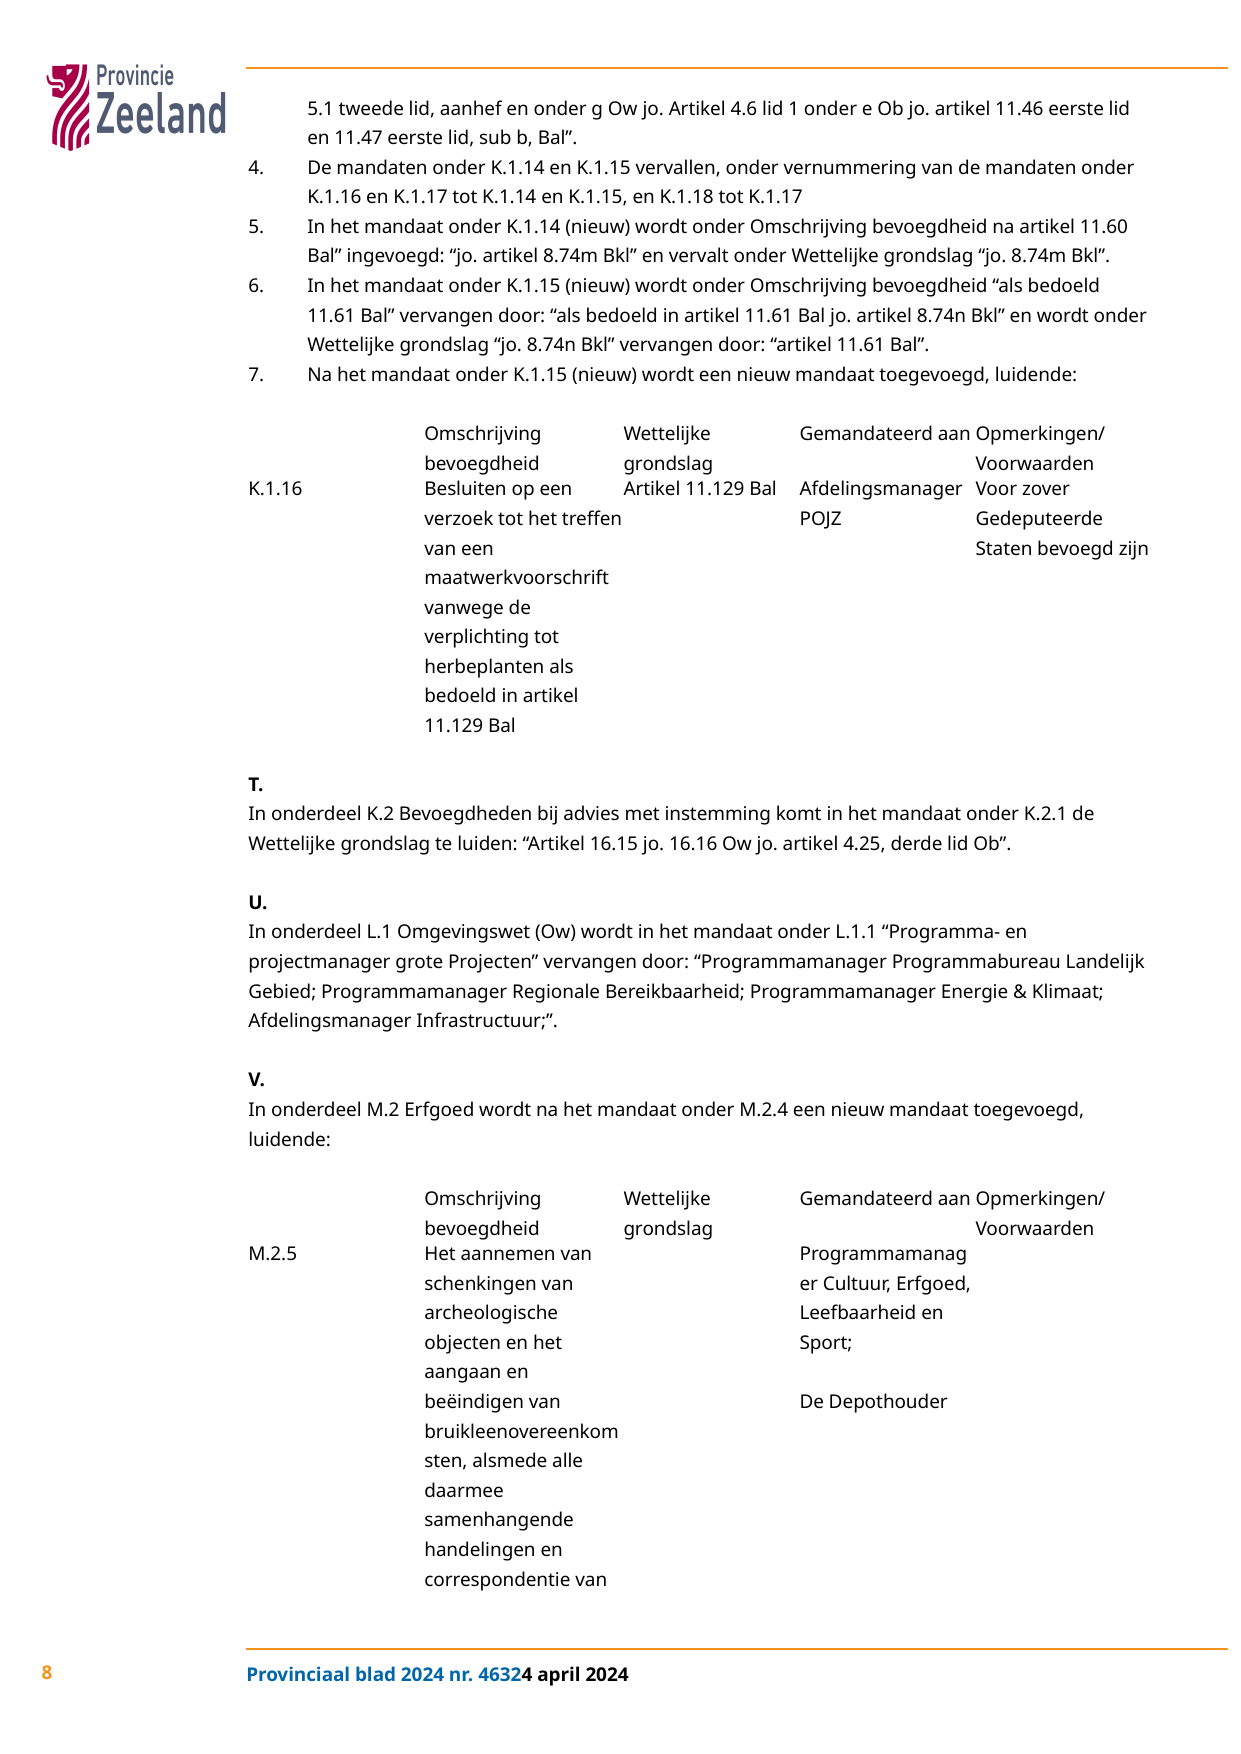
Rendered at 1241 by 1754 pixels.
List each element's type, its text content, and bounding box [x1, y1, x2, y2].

table_cell Programmamanager Cultuur, Erfgoed, Leefbaarheid en Sport; De Depothouder [799, 1240, 975, 1592]
table_header Gemandateerd aan [799, 420, 975, 476]
list 5.1 tweede lid, aanhef en onder g Ow jo. Artikel 4.6 lid 1 onder e Ob jo. artikel 11.46 eerste lid en 11.47 eerste lid, sub b, Bal”. [248, 95, 1152, 150]
table_cell Voor zover Gedeputeerde Staten bevoegd zijn [975, 476, 1152, 738]
text T. [248, 771, 1152, 797]
list De mandaten onder K.1.14 en K.1.15 vervallen, onder vernummering van de mandaten onder K.1.16 en K.1.17 tot K.1.14 en K.1.15, en K.1.18 tot K.1.17 [248, 154, 1152, 209]
list In het mandaat onder K.1.15 (nieuw) wordt onder Omschrijving bevoegdheid “als bedoeld 11.61 Bal” vervangen door: “als bedoeld in artikel 11.61 Bal jo. artikel 8.74n Bkl” en wordt onder Wettelijke grondslag “jo. 8.74n Bkl” vervangen door: “artikel 11.61 Bal”. [248, 272, 1152, 357]
table_header Opmerkingen/ Voorwaarden [975, 1185, 1152, 1240]
picture [41, 47, 231, 172]
list Na het mandaat onder K.1.15 (nieuw) wordt een nieuw mandaat toegevoegd, luidende: [248, 361, 1152, 387]
table_header [248, 420, 424, 476]
table_cell Het aannemen van schenkingen van archeologische objecten en het aangaan en beëindigen van bruikleenovereenkomsten, alsmede alle daarmee samenhangende handelingen en correspondentie van [424, 1240, 623, 1592]
table_cell M.2.5 [248, 1240, 424, 1592]
table_cell Afdelingsmanager POJZ [799, 476, 975, 738]
table_cell K.1.16 [248, 476, 424, 738]
table_header Opmerkingen/ Voorwaarden [975, 420, 1152, 476]
table_header Omschrijving bevoegdheid [424, 420, 623, 476]
table_header Wettelijke grondslag [623, 420, 799, 476]
table_header Gemandateerd aan [799, 1185, 975, 1240]
table_cell Besluiten op een verzoek tot het treffen van een maatwerkvoorschrift vanwege de verplichting tot herbeplanten als bedoeld in artikel 11.129 Bal [424, 476, 623, 738]
text In onderdeel M.2 Erfgoed wordt na het mandaat onder M.2.4 een nieuw mandaat toegevoegd, luidende: [248, 1096, 1152, 1152]
text V. [248, 1067, 1152, 1092]
table_cell Artikel 11.129 Bal [623, 476, 799, 738]
table_header [248, 1185, 424, 1240]
table_header Wettelijke grondslag [623, 1185, 799, 1240]
table_cell [623, 1240, 799, 1592]
table_cell [975, 1240, 1152, 1592]
text In onderdeel L.1 Omgevingswet (Ow) wordt in het mandaat onder L.1.1 “Programma- en projectmanager grote Projecten” vervangen door: “Programmamanager Programmabureau Landelijk Gebied; Programmamanager Regionale Bereikbaarheid; Programmamanager Energie & Klimaat; Afdelingsmanager Infrastructuur;”. [248, 919, 1152, 1033]
text U. [248, 889, 1152, 915]
table_header Omschrijving bevoegdheid [424, 1185, 623, 1240]
list In het mandaat onder K.1.14 (nieuw) wordt onder Omschrijving bevoegdheid na artikel 11.60 Bal” ingevoegd: “jo. artikel 8.74m Bkl” en vervalt onder Wettelijke grondslag “jo. 8.74m Bkl”. [248, 213, 1152, 268]
text In onderdeel K.2 Bevoegdheden bij advies met instemming komt in het mandaat onder K.2.1 de Wettelijke grondslag te luiden: “Artikel 16.15 jo. 16.16 Ow jo. artikel 4.25, derde lid Ob”. [248, 800, 1152, 856]
